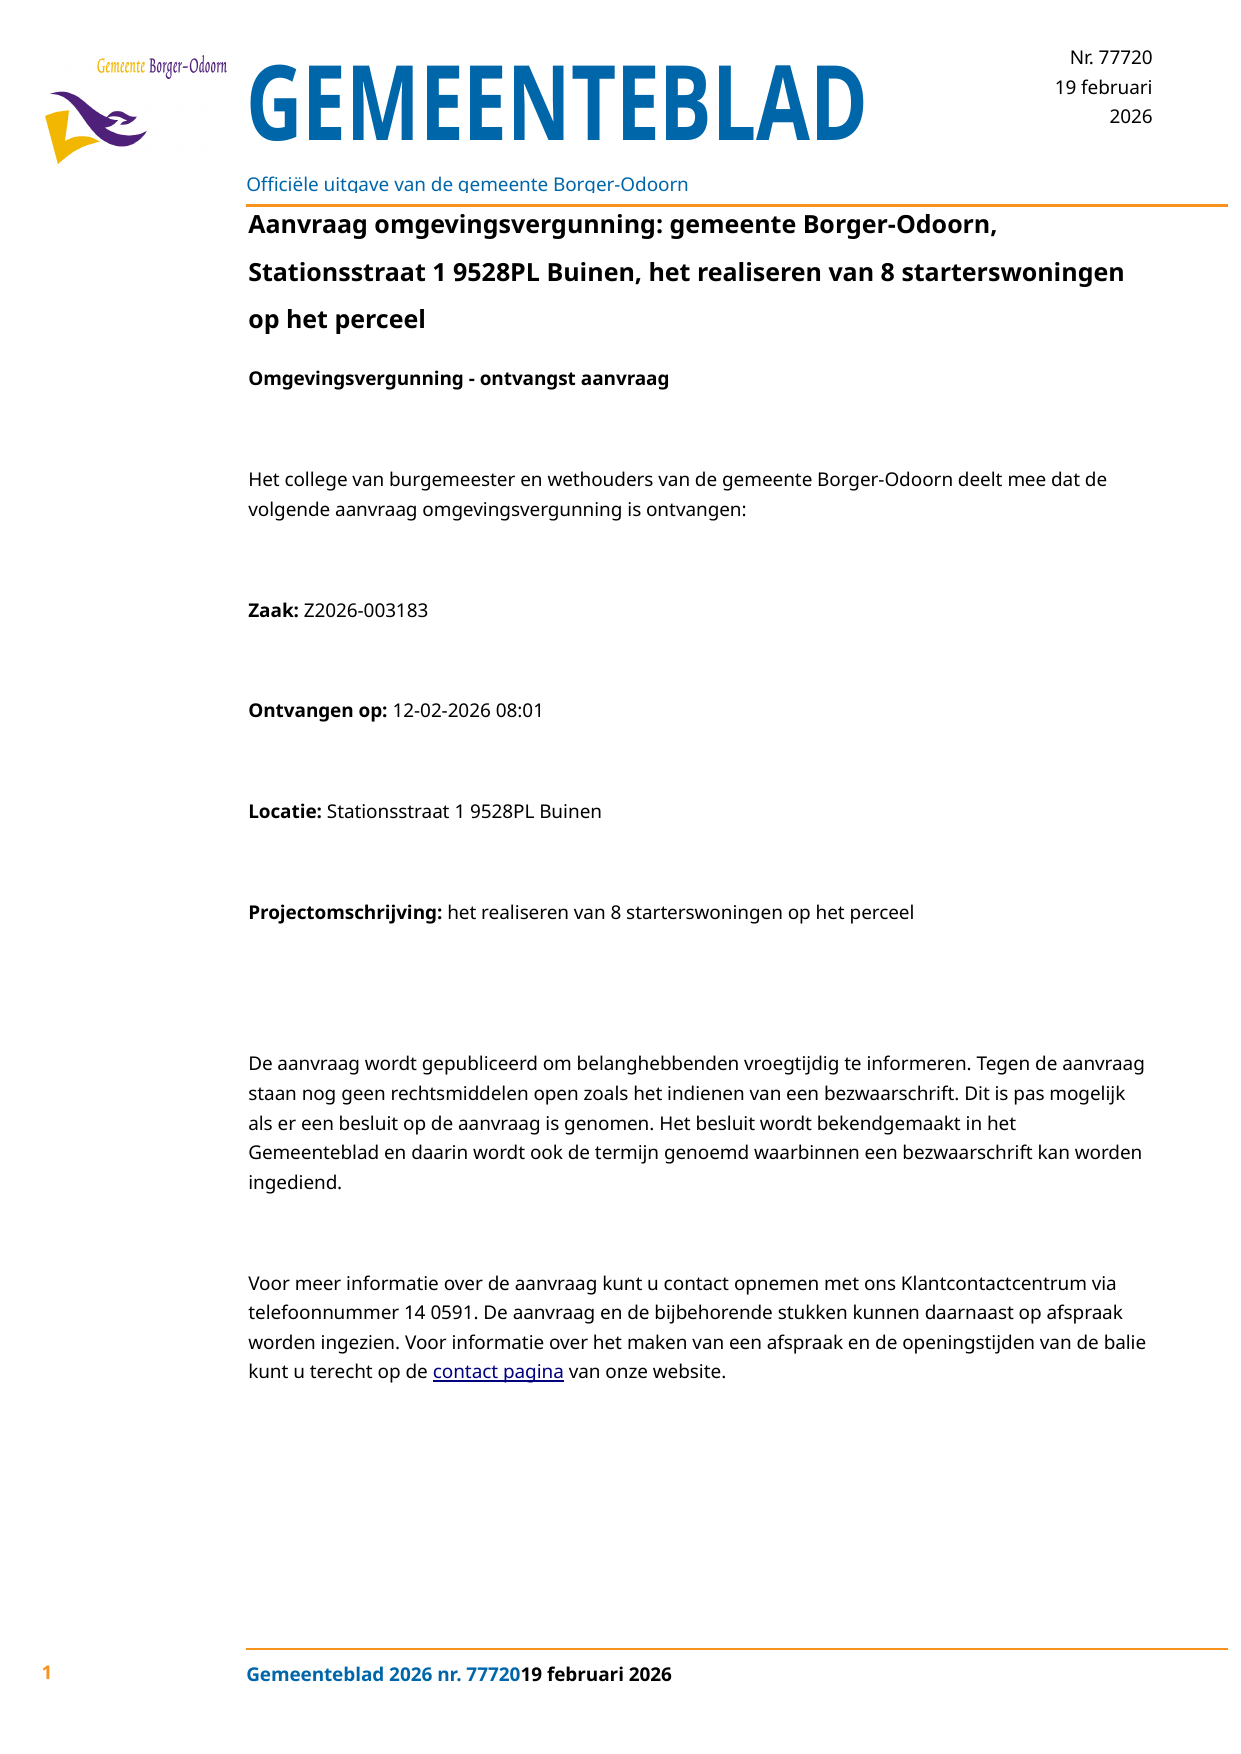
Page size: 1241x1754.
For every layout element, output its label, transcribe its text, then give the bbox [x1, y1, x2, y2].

text Het college van burgemeester en wethouders van de gemeente Borger-Odoorn deelt mee dat de volgende aanvraag omgevingsvergunning is ontvangen: [248, 466, 1152, 522]
text Voor meer informatie over de aanvraag kunt u contact opnemen met ons Klantcontactcentrum via telefoonnummer 14 0591. De aanvraag en de bijbehorende stukken kunnen daarnaast op afspraak worden ingezien. Voor informatie over het maken van een afspraak en de openingstijden van de balie kunt u terecht op de contact pagina van onze website. [248, 1270, 1152, 1384]
text Omgevingsvergunning - ontvangst aanvraag [248, 366, 1152, 391]
text Ontvangen op: 12-02-2026 08:01 [248, 698, 1152, 723]
text Projectomschrijving: het realiseren van 8 starterswoningen op het perceel [248, 899, 1152, 925]
picture [41, 47, 231, 172]
text Aanvraag omgevingsvergunning: gemeente Borger-Odoorn, Stationsstraat 1 9528PL Buinen, het realiseren van 8 starterswoningen op het perceel [248, 207, 1152, 336]
text Locatie: Stationsstraat 1 9528PL Buinen [248, 798, 1152, 824]
text Zaak: Z2026-003183 [248, 597, 1152, 622]
text De aanvraag wordt gepubliceerd om belanghebbenden vroegtijdig te informeren. Tegen de aanvraag staan nog geen rechtsmiddelen open zoals het indienen van een bezwaarschrift. Dit is pas mogelijk als er een besluit op de aanvraag is genomen. Het besluit wordt bekendgemaakt in het Gemeenteblad en daarin wordt ook de termijn genoemd waarbinnen een bezwaarschrift kan worden ingediend. [248, 1051, 1152, 1194]
